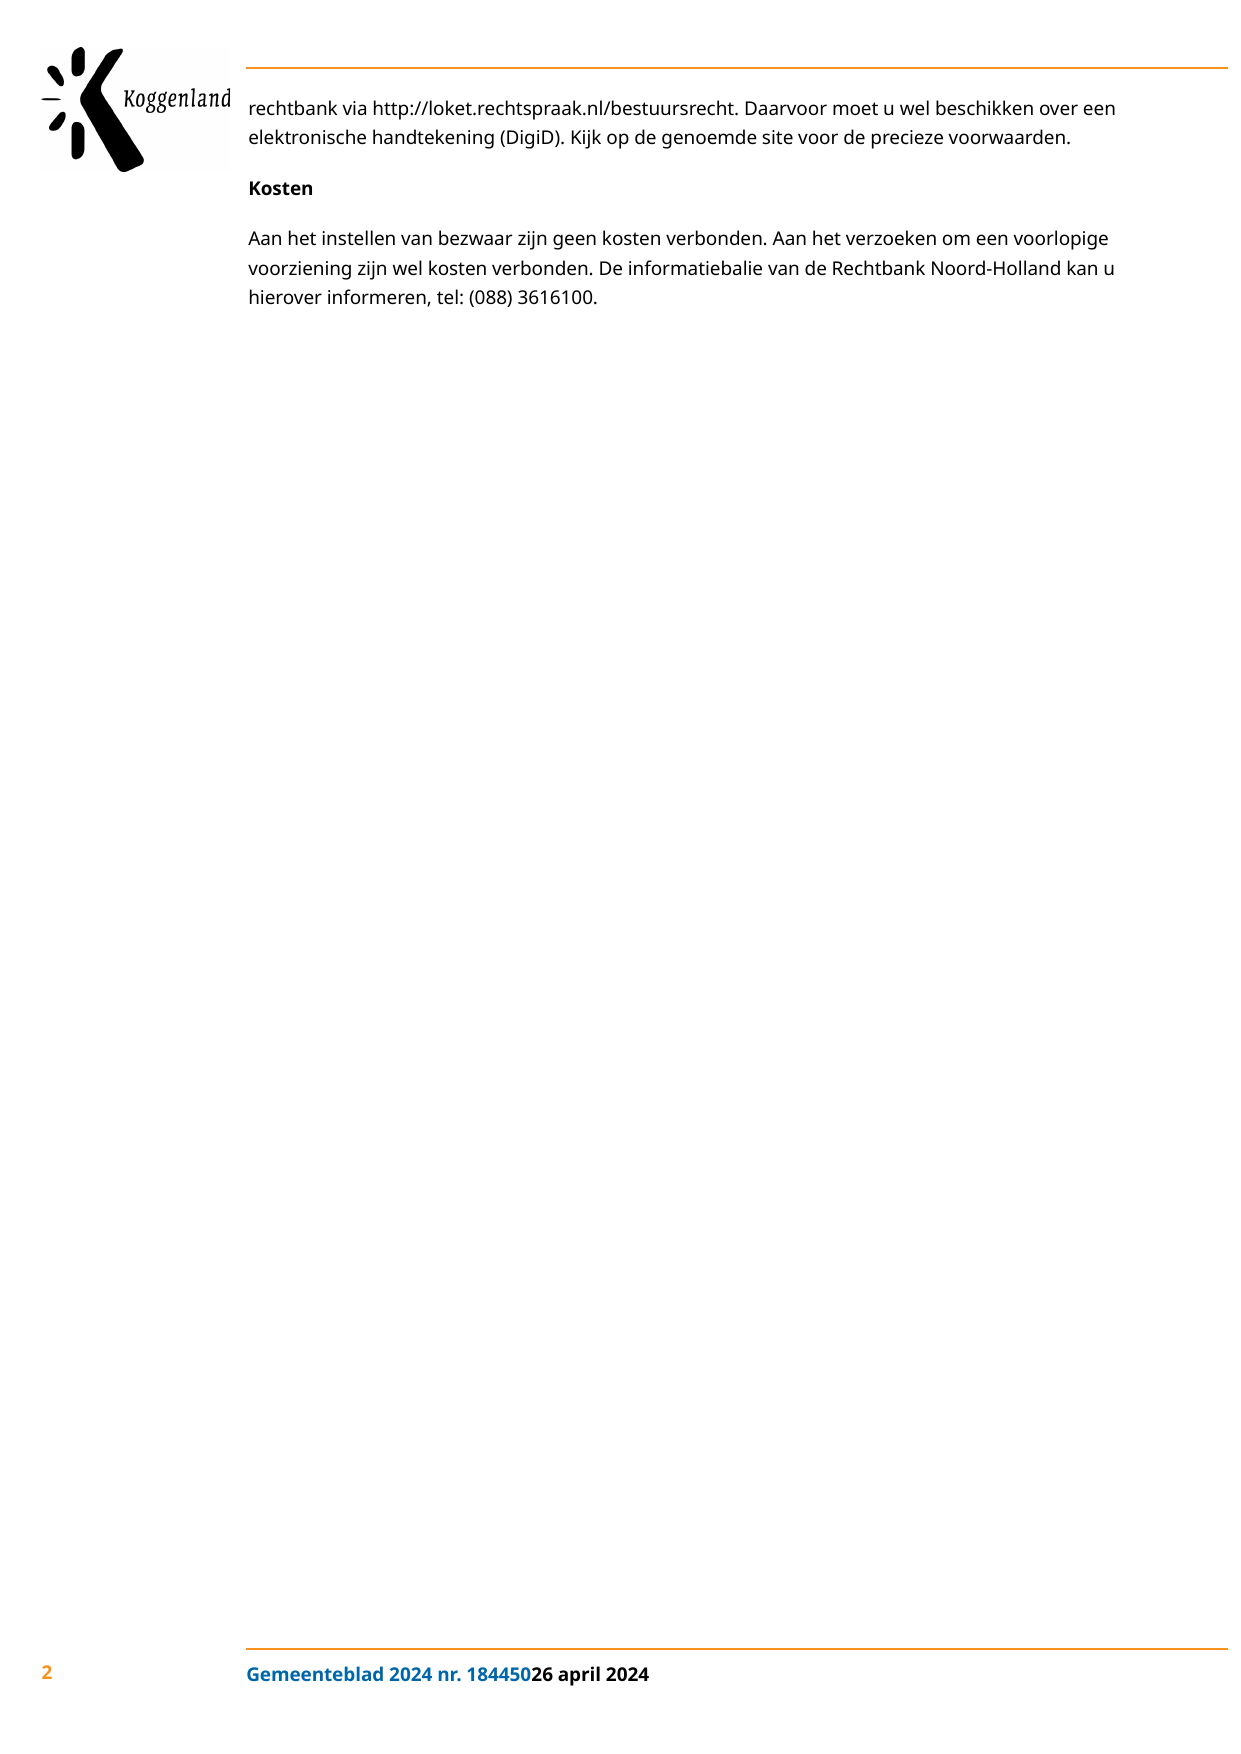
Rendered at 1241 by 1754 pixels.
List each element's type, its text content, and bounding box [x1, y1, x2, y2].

picture [41, 47, 231, 172]
text rechtbank via http://loket.rechtspraak.nl/bestuursrecht. Daarvoor moet u wel beschikken over een elektronische handtekening (DigiD). Kijk op de genoemde site voor de precieze voorwaarden. [248, 95, 1152, 150]
text Kosten [248, 175, 1152, 201]
text Aan het instellen van bezwaar zijn geen kosten verbonden. Aan het verzoeken om een voorlopige voorziening zijn wel kosten verbonden. De informatiebalie van de Rechtbank Noord-Holland kan u hierover informeren, tel: (088) 3616100. [248, 225, 1152, 310]
